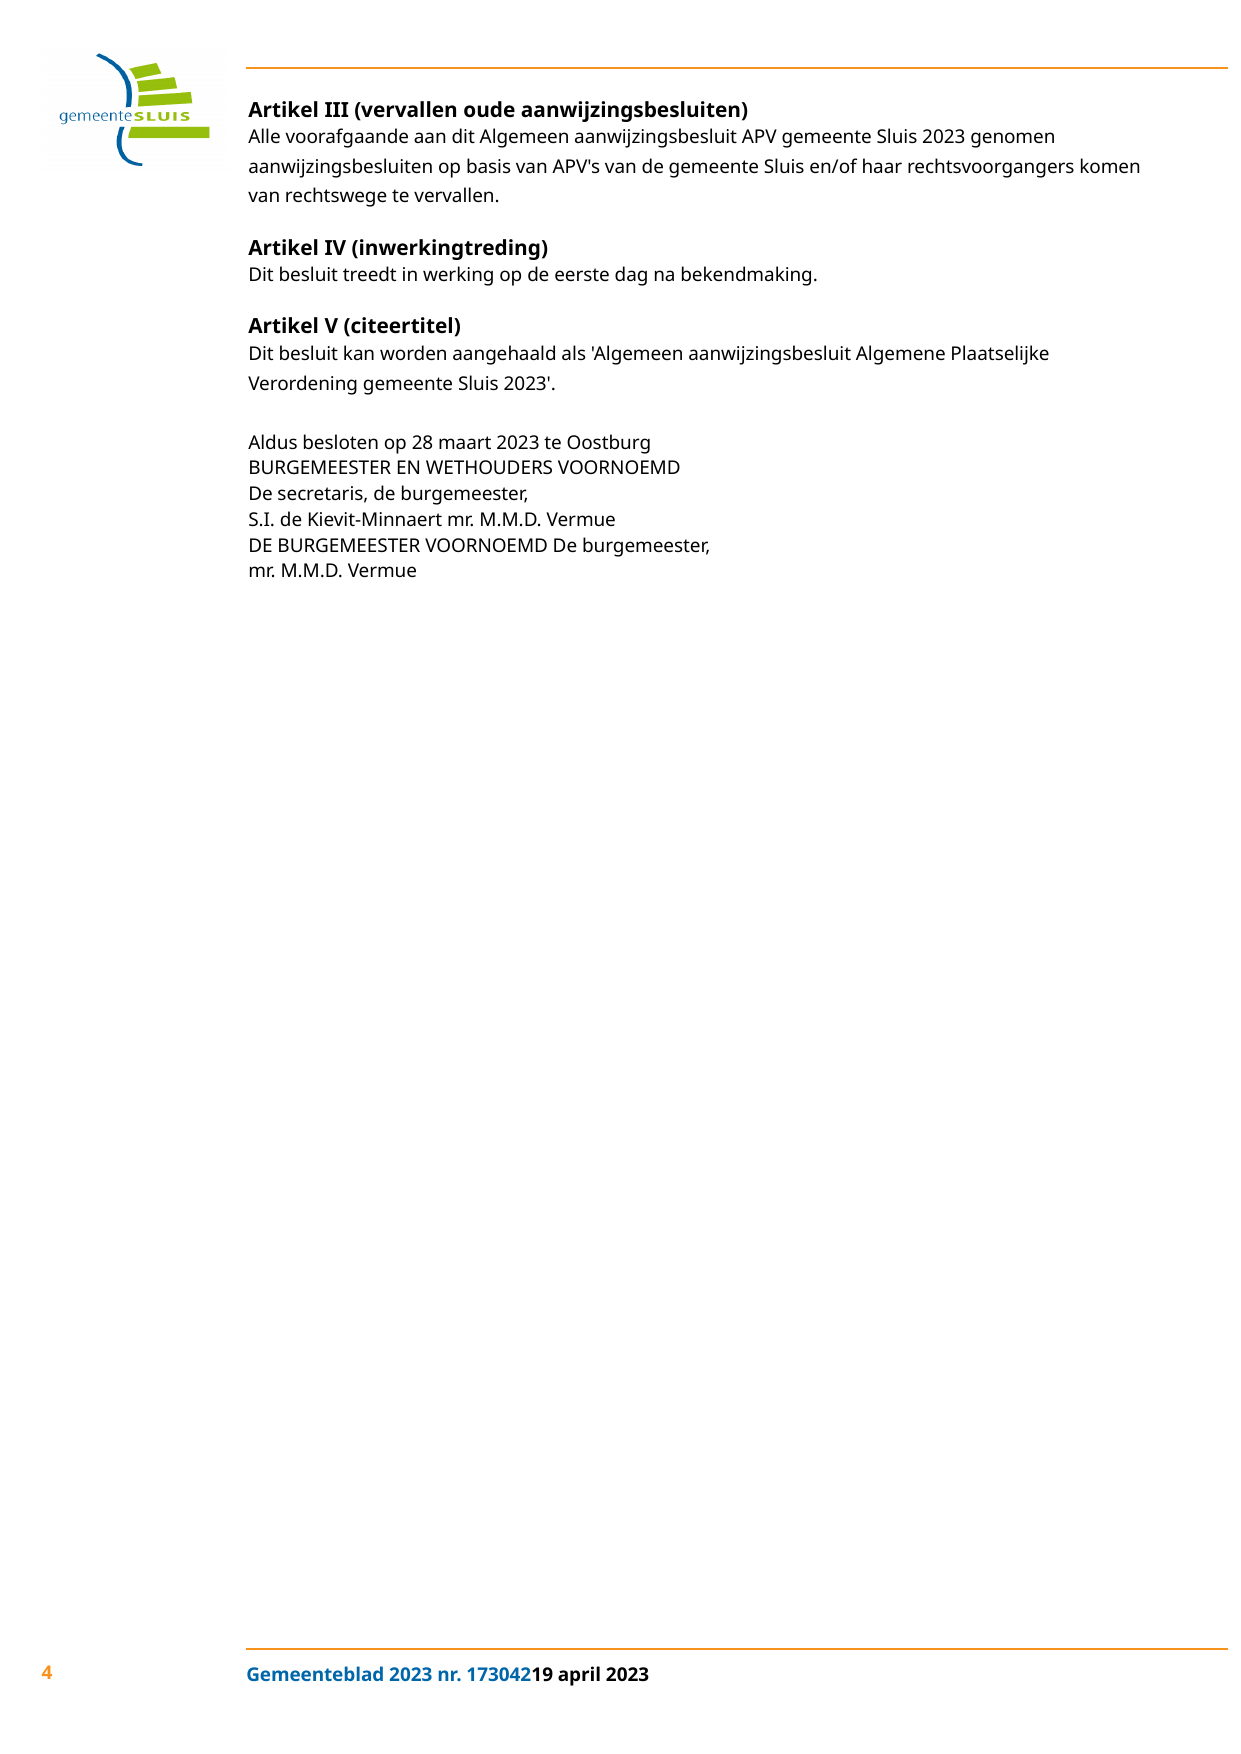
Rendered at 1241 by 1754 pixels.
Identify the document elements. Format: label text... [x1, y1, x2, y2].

text Dit besluit treedt in werking op de eerste dag na bekendmaking. [248, 261, 1152, 287]
text S.I. de Kievit-Minnaert mr. M.M.D. Vermue [248, 506, 1152, 532]
picture [41, 47, 231, 172]
text Artikel V (citeertitel) [248, 312, 1152, 340]
text Artikel III (vervallen oude aanwijzingsbesluiten) [248, 95, 1152, 123]
text Alle voorafgaande aan dit Algemeen aanwijzingsbesluit APV gemeente Sluis 2023 genomen aanwijzingsbesluiten op basis van APV's van de gemeente Sluis en/of haar rechtsvoorgangers komen van rechtswege te vervallen. [248, 123, 1152, 208]
text Artikel IV (inwerkingtreding) [248, 233, 1152, 261]
text De secretaris, de burgemeester, [248, 480, 1152, 506]
text Aldus besloten op 28 maart 2023 te Oostburg [248, 429, 1152, 454]
text mr. M.M.D. Vermue [248, 557, 1152, 583]
text BURGEMEESTER EN WETHOUDERS VOORNOEMD [248, 454, 1152, 480]
text Dit besluit kan worden aangehaald als 'Algemeen aanwijzingsbesluit Algemene Plaatselijke Verordening gemeente Sluis 2023'. [248, 340, 1152, 395]
text DE BURGEMEESTER VOORNOEMD De burgemeester, [248, 532, 1152, 557]
